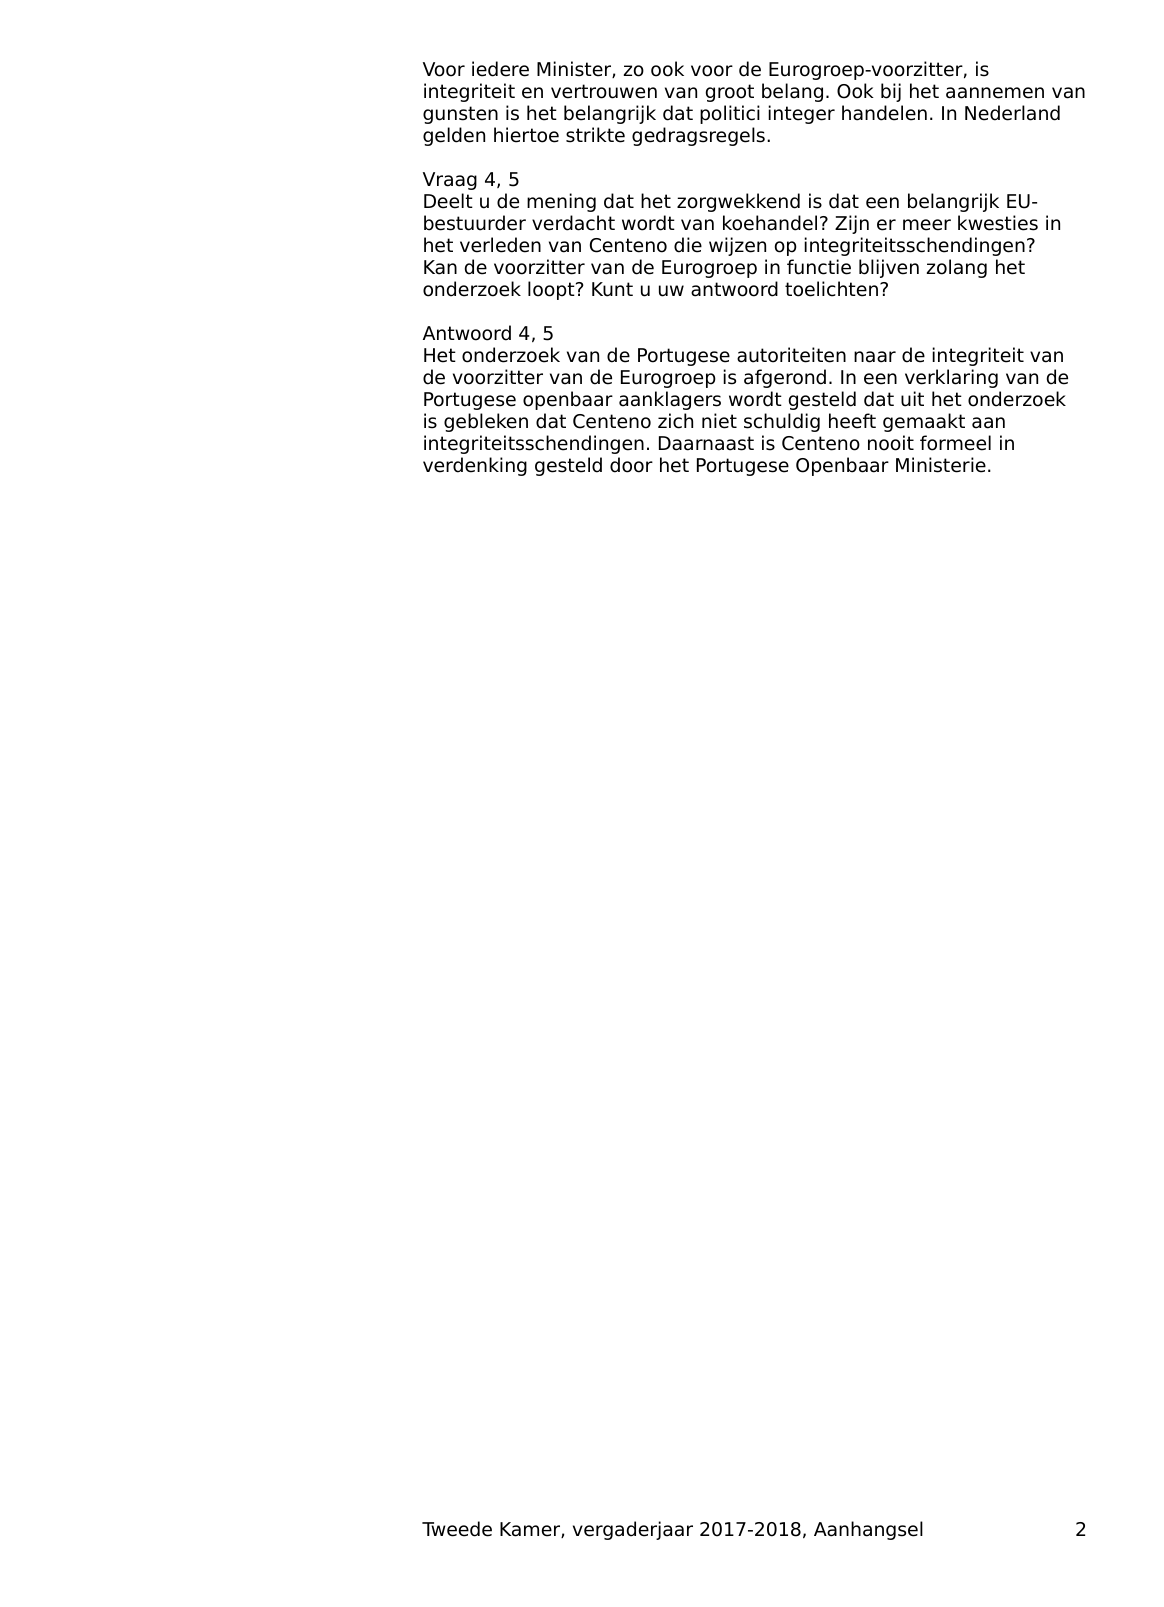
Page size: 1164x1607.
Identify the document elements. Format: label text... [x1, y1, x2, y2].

text Kan de voorzitter van de Eurogroep in functie blijven zolang het onderzoek loopt? Kunt u uw antwoord toelichten? [422, 257, 1087, 301]
text Vraag 4, 5 [422, 169, 1087, 191]
text Deelt u de mening dat het zorgwekkend is dat een belangrijk EU-bestuurder verdacht wordt van koehandel? Zijn er meer kwesties in het verleden van Centeno die wijzen op integriteitsschendingen? [422, 191, 1087, 257]
text Voor iedere Minister, zo ook voor de Eurogroep-voorzitter, is integriteit en vertrouwen van groot belang. Ook bij het aannemen van gunsten is het belangrijk dat politici integer handelen. In Nederland gelden hiertoe strikte gedragsregels. [422, 59, 1087, 147]
text Het onderzoek van de Portugese autoriteiten naar de integriteit van de voorzitter van de Eurogroep is afgerond. In een verklaring van de Portugese openbaar aanklagers wordt gesteld dat uit het onderzoek is gebleken dat Centeno zich niet schuldig heeft gemaakt aan integriteitsschendingen. Daarnaast is Centeno nooit formeel in verdenking gesteld door het Portugese Openbaar Ministerie. [422, 345, 1087, 477]
text Antwoord 4, 5 [422, 323, 1087, 345]
